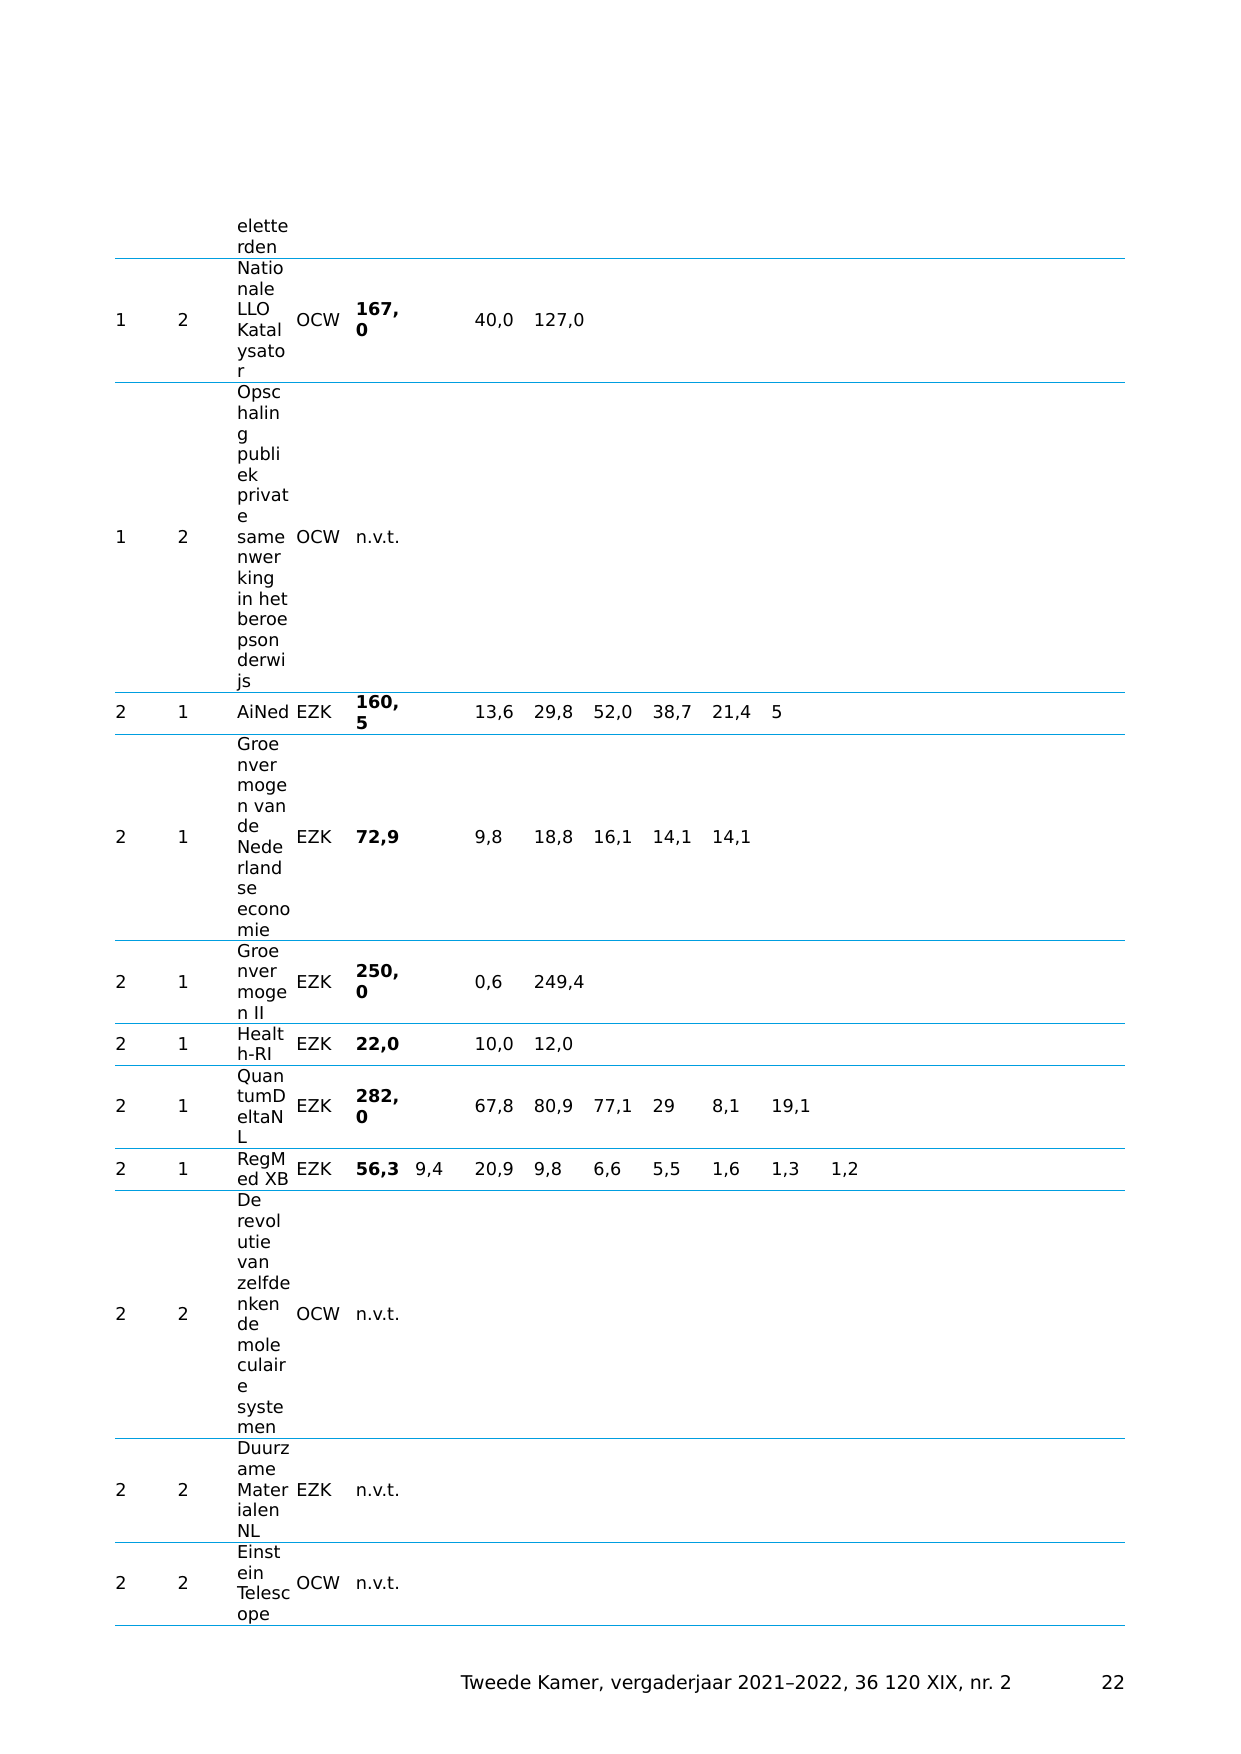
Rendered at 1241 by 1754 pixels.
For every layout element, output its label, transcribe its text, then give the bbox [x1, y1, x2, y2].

table_cell [946, 383, 1006, 692]
table_cell [946, 735, 1006, 940]
table_cell [1065, 1024, 1125, 1065]
table_cell 1 [175, 735, 234, 940]
table_cell 250,0 [353, 941, 412, 1023]
table_cell 22,0 [353, 1024, 412, 1065]
table_cell [1006, 1191, 1065, 1438]
table_cell [887, 1066, 946, 1148]
table_cell 1 [175, 693, 234, 733]
table_cell [650, 216, 709, 257]
table_cell 10,0 [471, 1024, 531, 1065]
table_cell [768, 1191, 828, 1438]
table_cell [650, 941, 709, 1023]
table_cell QuantumDeltaNL [234, 1066, 293, 1148]
table_cell 14,1 [709, 735, 768, 940]
table_cell [828, 693, 887, 733]
table_cell [887, 735, 946, 940]
table_cell 18,8 [531, 735, 590, 940]
table_cell 9,8 [471, 735, 531, 940]
table_cell 52,0 [590, 693, 649, 733]
table_cell [412, 1066, 471, 1148]
table_cell 249,4 [531, 941, 590, 1023]
table_cell [650, 1191, 709, 1438]
table_cell [768, 1543, 828, 1624]
table_cell 19,1 [768, 1066, 828, 1148]
table_cell [1006, 1066, 1065, 1148]
table_cell 167,0 [353, 259, 412, 382]
table_cell n.v.t. [353, 1543, 412, 1624]
table_cell [412, 383, 471, 692]
table_cell [946, 693, 1006, 733]
table_cell [709, 1439, 768, 1541]
table_cell [828, 941, 887, 1023]
table_cell 14,1 [650, 735, 709, 940]
table_cell OCW [293, 1191, 353, 1438]
table_cell [946, 941, 1006, 1023]
table_cell [946, 216, 1006, 257]
table_cell 2 [115, 1439, 174, 1541]
table_cell [946, 1543, 1006, 1624]
table_cell [1065, 1439, 1125, 1541]
table_cell 67,8 [471, 1066, 531, 1148]
table_cell [887, 1024, 946, 1065]
table_cell [1065, 216, 1125, 257]
table_cell [946, 1149, 1006, 1190]
table_cell OCW [293, 259, 353, 382]
table_cell 2 [175, 259, 234, 382]
table_cell Duurzame MaterialenNL [234, 1439, 293, 1541]
table_cell 2 [115, 1066, 174, 1148]
table_cell 40,0 [471, 259, 531, 382]
table_cell [1006, 259, 1065, 382]
table_cell [946, 259, 1006, 382]
table_cell 1 [115, 383, 174, 692]
table_cell 1 [175, 1024, 234, 1065]
table_cell eletterden [234, 216, 293, 257]
table_cell 2 [115, 693, 174, 733]
table_cell [175, 216, 234, 257]
table_cell 2 [115, 735, 174, 940]
table_cell OCW [293, 1543, 353, 1624]
table_cell [828, 259, 887, 382]
table_cell 77,1 [590, 1066, 649, 1148]
table_cell [887, 1191, 946, 1438]
table_cell [887, 941, 946, 1023]
table_cell 72,9 [353, 735, 412, 940]
table_cell EZK [293, 735, 353, 940]
table_cell 2 [175, 383, 234, 692]
table_cell 5 [768, 693, 828, 733]
table_cell [709, 383, 768, 692]
table_cell 29,8 [531, 693, 590, 733]
table_cell 9,8 [531, 1149, 590, 1190]
table_cell EZK [293, 941, 353, 1023]
table_cell [1006, 1024, 1065, 1065]
table_cell [471, 1439, 531, 1541]
table_cell [709, 1191, 768, 1438]
table_cell [531, 216, 590, 257]
table_cell 1 [175, 941, 234, 1023]
table_cell [768, 216, 828, 257]
table_cell 1 [115, 259, 174, 382]
table_cell [887, 1149, 946, 1190]
table_cell [531, 1191, 590, 1438]
table_cell [412, 259, 471, 382]
table_cell [768, 735, 828, 940]
table_cell [1065, 735, 1125, 940]
table_cell [412, 1191, 471, 1438]
table_cell 21,4 [709, 693, 768, 733]
table_cell [946, 1024, 1006, 1065]
table_cell [768, 1024, 828, 1065]
table_cell [590, 383, 649, 692]
table_cell [293, 216, 353, 257]
table_cell Einstein Telescope [234, 1543, 293, 1624]
table_cell [1065, 1066, 1125, 1148]
table_cell 16,1 [590, 735, 649, 940]
table_cell [650, 1543, 709, 1624]
table_cell 160,5 [353, 693, 412, 733]
table_cell [1006, 1149, 1065, 1190]
table_cell 2 [115, 1543, 174, 1624]
table_cell RegMed XB [234, 1149, 293, 1190]
table_cell [1006, 383, 1065, 692]
table_cell 1 [175, 1066, 234, 1148]
table_cell [709, 941, 768, 1023]
table_cell [412, 1024, 471, 1065]
table_cell EZK [293, 1066, 353, 1148]
table_cell 282,0 [353, 1066, 412, 1148]
table_cell 1,2 [828, 1149, 887, 1190]
table_cell [709, 1543, 768, 1624]
table_cell n.v.t. [353, 383, 412, 692]
table_cell [828, 383, 887, 692]
table_cell [887, 216, 946, 257]
table_cell 5,5 [650, 1149, 709, 1190]
table_cell [828, 1066, 887, 1148]
table_cell n.v.t. [353, 1191, 412, 1438]
table_cell [887, 1543, 946, 1624]
table_cell 2 [175, 1191, 234, 1438]
table_cell [1006, 735, 1065, 940]
table_cell Health-RI [234, 1024, 293, 1065]
table_cell [650, 1024, 709, 1065]
table_cell Opschaling publiek private samenwerking in het beroepsonderwijs [234, 383, 293, 692]
table_cell [946, 1191, 1006, 1438]
table_cell [650, 1439, 709, 1541]
table_cell [1006, 1439, 1065, 1541]
table_cell [768, 259, 828, 382]
table_cell [531, 1543, 590, 1624]
table_cell 38,7 [650, 693, 709, 733]
table_cell 2 [115, 1191, 174, 1438]
table_cell 9,4 [412, 1149, 471, 1190]
table_cell Groenvermogen van de Nederlandse economie [234, 735, 293, 940]
table_cell 2 [175, 1439, 234, 1541]
table_cell 0,6 [471, 941, 531, 1023]
table_cell [1065, 1191, 1125, 1438]
table_cell 2 [115, 1024, 174, 1065]
table_cell [768, 941, 828, 1023]
table_cell [1006, 693, 1065, 733]
table_cell [828, 1439, 887, 1541]
table_cell EZK [293, 1149, 353, 1190]
table_cell [1065, 259, 1125, 382]
table_cell Nationale LLO Katalysator [234, 259, 293, 382]
table_cell 80,9 [531, 1066, 590, 1148]
table_cell 12,0 [531, 1024, 590, 1065]
table_cell [828, 1543, 887, 1624]
table_cell [887, 693, 946, 733]
table_cell [828, 1024, 887, 1065]
table_cell EZK [293, 693, 353, 733]
table_cell [590, 1543, 649, 1624]
table_cell 20,9 [471, 1149, 531, 1190]
table_cell 56,3 [353, 1149, 412, 1190]
table_cell [412, 216, 471, 257]
table_cell [887, 1439, 946, 1541]
table_cell Groenvermogen II [234, 941, 293, 1023]
table_cell [650, 259, 709, 382]
table_cell [887, 383, 946, 692]
table_cell [709, 1024, 768, 1065]
table_cell [768, 383, 828, 692]
table_cell [1065, 383, 1125, 692]
table_cell [531, 383, 590, 692]
table_cell [115, 216, 174, 257]
table_cell 1 [175, 1149, 234, 1190]
table_cell [1006, 216, 1065, 257]
table_cell [353, 216, 412, 257]
table_cell [412, 1439, 471, 1541]
table_cell 127,0 [531, 259, 590, 382]
table_cell 2 [115, 1149, 174, 1190]
table_cell [709, 216, 768, 257]
table_cell [887, 259, 946, 382]
table_cell 1,3 [768, 1149, 828, 1190]
table_cell OCW [293, 383, 353, 692]
table_cell 2 [115, 941, 174, 1023]
table_cell [590, 1024, 649, 1065]
table_cell [1065, 693, 1125, 733]
table_cell [1006, 1543, 1065, 1624]
table_cell [412, 1543, 471, 1624]
table_cell [412, 941, 471, 1023]
table_cell [828, 216, 887, 257]
table_cell 8,1 [709, 1066, 768, 1148]
table_cell [590, 216, 649, 257]
table_cell [590, 1191, 649, 1438]
table_cell [531, 1439, 590, 1541]
table_cell [471, 383, 531, 692]
table_cell [1065, 1149, 1125, 1190]
table_cell 1,6 [709, 1149, 768, 1190]
table_cell [1006, 941, 1065, 1023]
table_cell [650, 383, 709, 692]
table_cell [946, 1439, 1006, 1541]
table_cell [471, 216, 531, 257]
table_header Tabel 10 Geraamde jaarlijkse kasuitgaven per NGF-project (bedragen x € 1 mln) [115, 191, 1125, 216]
table_cell De revolutie van zelfdenkende moleculaire systemen [234, 1191, 293, 1438]
table_cell AiNed [234, 693, 293, 733]
table_cell 2 [175, 1543, 234, 1624]
table_cell [471, 1543, 531, 1624]
table_cell [1065, 1543, 1125, 1624]
table_cell [412, 693, 471, 733]
table_cell [471, 1191, 531, 1438]
table_cell [828, 1191, 887, 1438]
table_cell EZK [293, 1024, 353, 1065]
table_cell [946, 1066, 1006, 1148]
table_cell [768, 1439, 828, 1541]
table_cell [709, 259, 768, 382]
table_cell [590, 1439, 649, 1541]
table_cell [590, 259, 649, 382]
table_cell n.v.t. [353, 1439, 412, 1541]
table_cell [1065, 941, 1125, 1023]
table_cell [828, 735, 887, 940]
table_cell [412, 735, 471, 940]
table_cell 13,6 [471, 693, 531, 733]
table_cell [590, 941, 649, 1023]
table_cell 6,6 [590, 1149, 649, 1190]
table_cell 29 [650, 1066, 709, 1148]
table_cell EZK [293, 1439, 353, 1541]
